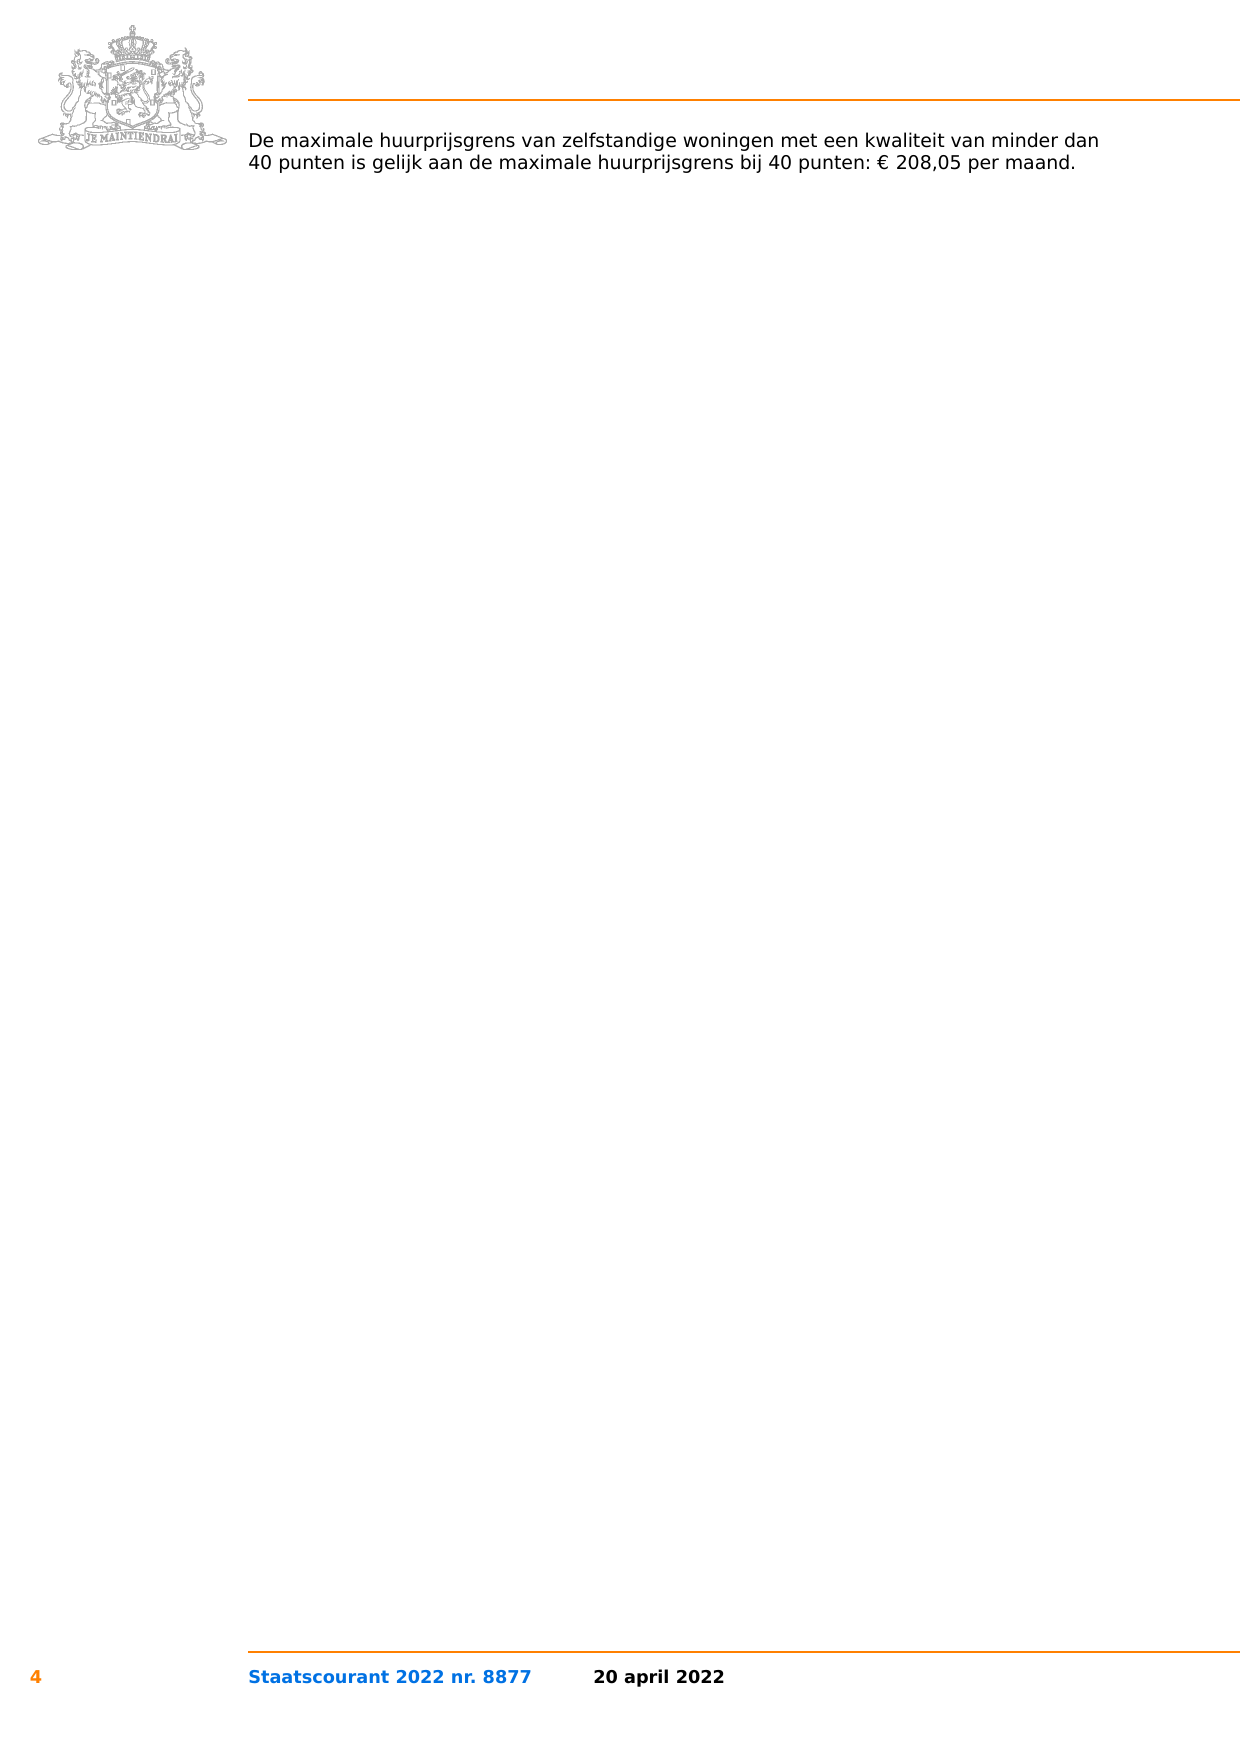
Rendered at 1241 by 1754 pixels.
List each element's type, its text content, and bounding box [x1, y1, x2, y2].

picture [38, 25, 227, 150]
text De maximale huurprijsgrens van zelfstandige woningen met een kwaliteit van minder dan 40 punten is gelijk aan de maximale huurprijsgrens bij 40 punten: € 208,05 per maand. [248, 130, 1163, 174]
